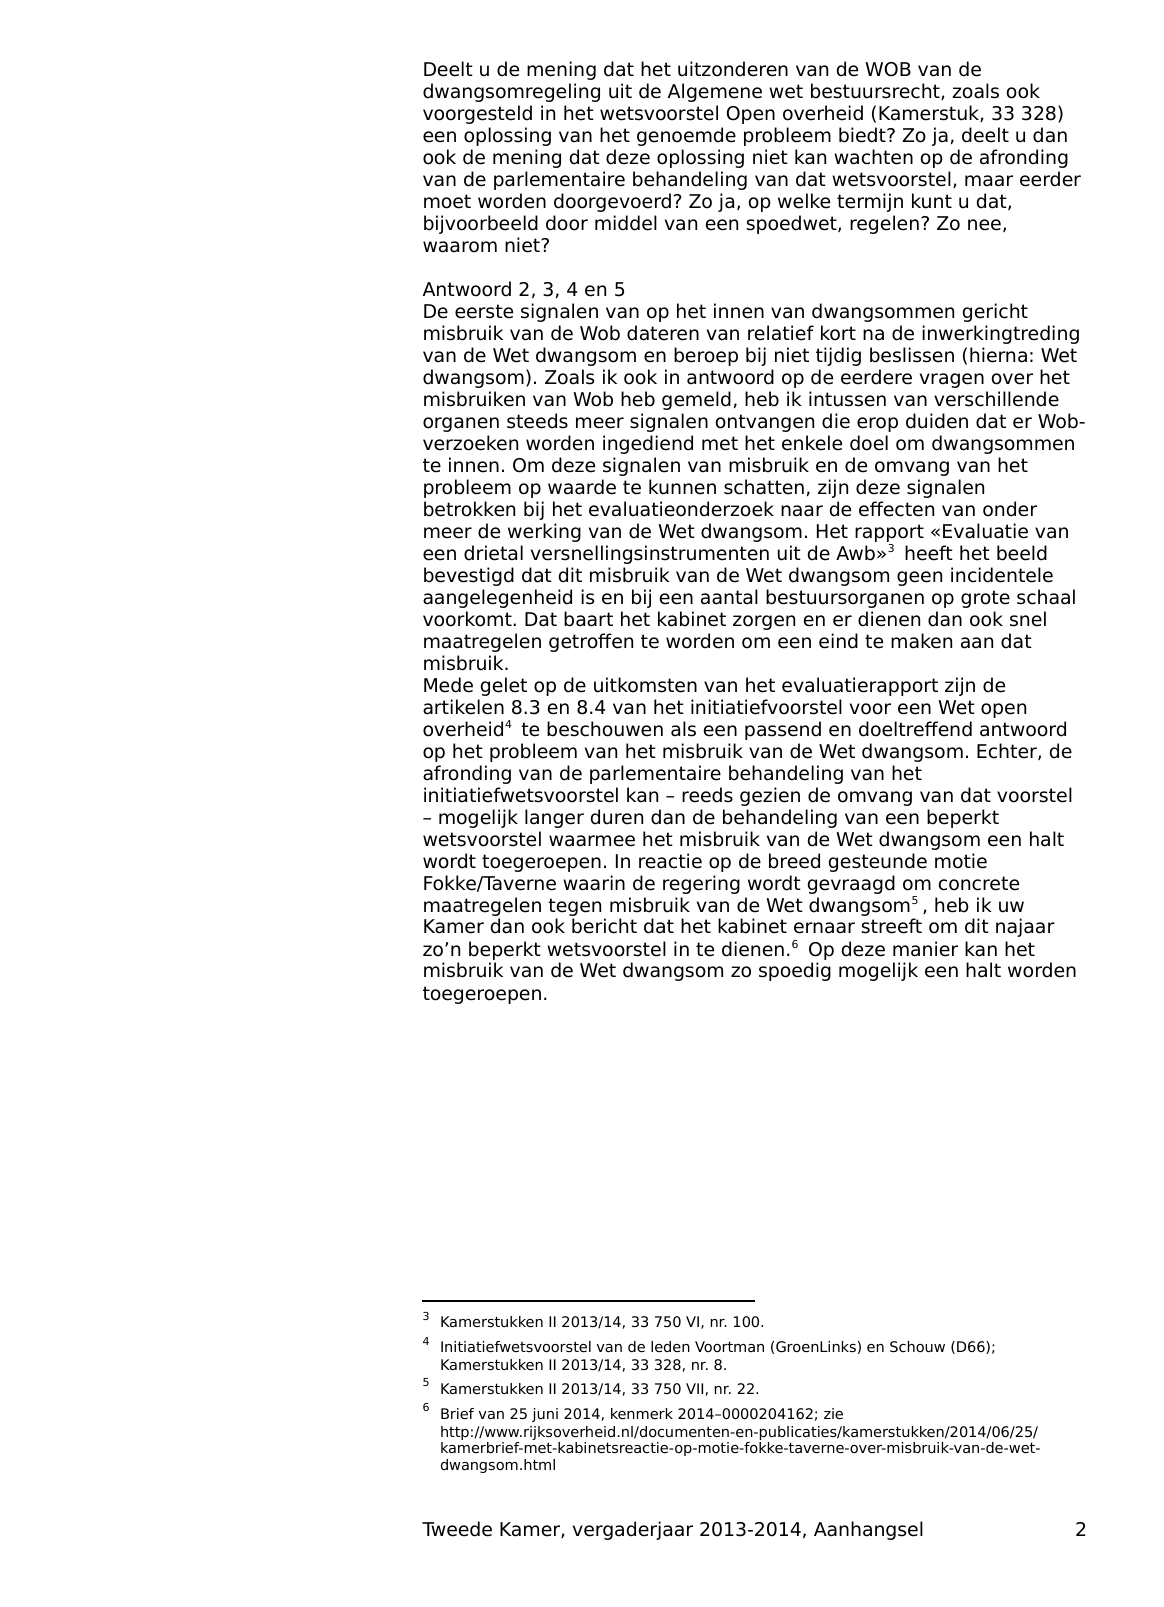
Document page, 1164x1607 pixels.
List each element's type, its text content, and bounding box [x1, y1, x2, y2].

text Initiatiefwetsvoorstel van de leden Voortman (GroenLinks) en Schouw (D66); Kamerstukken II 2013/14, 33 328, nr. 8. [422, 1335, 1087, 1374]
text Mede gelet op de uitkomsten van het evaluatierapport zijn de artikelen 8.3 en 8.4 van het initiatiefvoorstel voor een Wet open overheid te beschouwen als een passend en doeltreffend antwoord op het probleem van het misbruik van de Wet dwangsom. Echter, de afronding van de parlementaire behandeling van het initiatiefwetsvoorstel kan – reeds gezien de omvang van dat voorstel – mogelijk langer duren dan de behandeling van een beperkt wetsvoorstel waarmee het misbruik van de Wet dwangsom een halt wordt toegeroepen. In reactie op de breed gesteunde motie Fokke/Taverne waarin de regering wordt gevraagd om concrete maatregelen tegen misbruik van de Wet dwangsom, heb ik uw Kamer dan ook bericht dat het kabinet ernaar streeft om dit najaar zo’n beperkt wetsvoorstel in te dienen. Op deze manier kan het misbruik van de Wet dwangsom zo spoedig mogelijk een halt worden toegeroepen. [422, 675, 1087, 1004]
text Antwoord 2, 3, 4 en 5 [422, 279, 1087, 301]
text Kamerstukken II 2013/14, 33 750 VII, nr. 22. [422, 1377, 1087, 1399]
text Brief van 25 juni 2014, kenmerk 2014–0000204162; zie http://www.rijksoverheid.nl/documenten-en-publicaties/kamerstukken/2014/06/25/kamerbrief-met-kabinetsreactie-op-motie-fokke-taverne-over-misbruik-van-de-wet-dwangsom.html [422, 1402, 1087, 1474]
text Deelt u de mening dat het uitzonderen van de WOB van de dwangsomregeling uit de Algemene wet bestuursrecht, zoals ook voorgesteld in het wetsvoorstel Open overheid (Kamerstuk, 33 328) een oplossing van het genoemde probleem biedt? Zo ja, deelt u dan ook de mening dat deze oplossing niet kan wachten op de afronding van de parlementaire behandeling van dat wetsvoorstel, maar eerder moet worden doorgevoerd? Zo ja, op welke termijn kunt u dat, bijvoorbeeld door middel van een spoedwet, regelen? Zo nee, waarom niet? [422, 59, 1087, 257]
text De eerste signalen van op het innen van dwangsommen gericht misbruik van de Wob dateren van relatief kort na de inwerkingtreding van de Wet dwangsom en beroep bij niet tijdig beslissen (hierna: Wet dwangsom). Zoals ik ook in antwoord op de eerdere vragen over het misbruiken van Wob heb gemeld, heb ik intussen van verschillende organen steeds meer signalen ontvangen die erop duiden dat er Wob-verzoeken worden ingediend met het enkele doel om dwangsommen te innen. Om deze signalen van misbruik en de omvang van het probleem op waarde te kunnen schatten, zijn deze signalen betrokken bij het evaluatieonderzoek naar de effecten van onder meer de werking van de Wet dwangsom. Het rapport «Evaluatie van een drietal versnellingsinstrumenten uit de Awb» heeft het beeld bevestigd dat dit misbruik van de Wet dwangsom geen incidentele aangelegenheid is en bij een aantal bestuursorganen op grote schaal voorkomt. Dat baart het kabinet zorgen en er dienen dan ook snel maatregelen getroffen te worden om een eind te maken aan dat misbruik. [422, 301, 1087, 675]
text Kamerstukken II 2013/14, 33 750 VI, nr. 100. [422, 1310, 1087, 1332]
